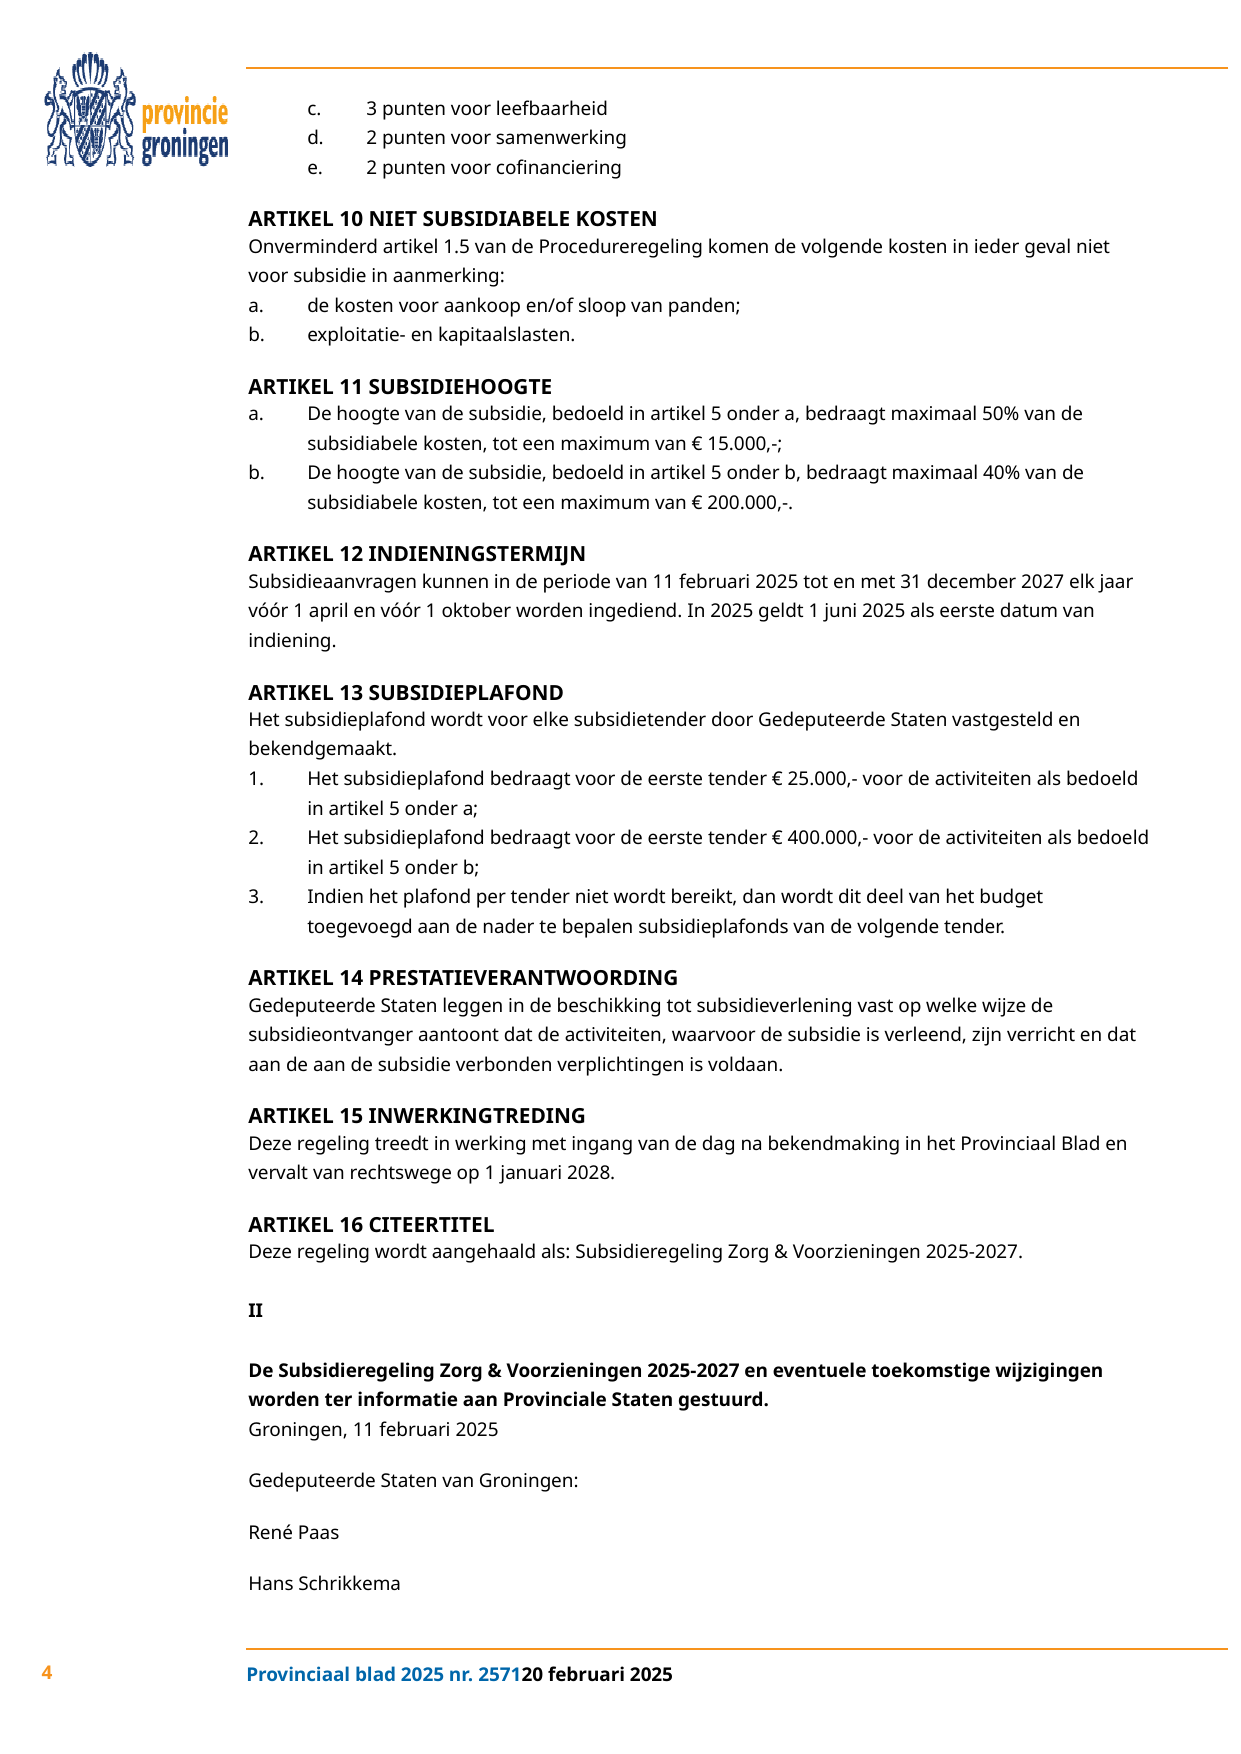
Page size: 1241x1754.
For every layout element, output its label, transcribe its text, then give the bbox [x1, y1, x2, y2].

list exploitatie- en kapitaalslasten. [248, 322, 1152, 347]
text Deze regeling treedt in werking met ingang van de dag na bekendmaking in het Provinciaal Blad en vervalt van rechtswege op 1 januari 2028. [248, 1130, 1152, 1185]
picture [41, 47, 231, 172]
text ARTIKEL 14 PRESTATIEVERANTWOORDING [248, 963, 1152, 992]
text Onverminderd artikel 1.5 van de Procedureregeling komen de volgende kosten in ieder geval niet voor subsidie in aanmerking: [248, 233, 1152, 288]
text René Paas [248, 1519, 1152, 1544]
list 2 punten voor cofinanciering [307, 154, 1152, 180]
list De hoogte van de subsidie, bedoeld in artikel 5 onder a, bedraagt maximaal 50% van de subsidiabele kosten, tot een maximum van € 15.000,-; [248, 400, 1152, 456]
text Hans Schrikkema [248, 1570, 1152, 1596]
text De Subsidieregeling Zorg & Voorzieningen 2025-2027 en eventuele toekomstige wijzigingen worden ter informatie aan Provinciale Staten gestuurd. [248, 1357, 1152, 1412]
text Gedeputeerde Staten van Groningen: [248, 1467, 1152, 1493]
text Deze regeling wordt aangehaald als: Subsidieregeling Zorg & Voorzieningen 2025-2027. [248, 1238, 1152, 1264]
list Het subsidieplafond bedraagt voor de eerste tender € 25.000,- voor de activiteiten als bedoeld in artikel 5 onder a; [248, 765, 1152, 821]
list 3 punten voor leefbaarheid [307, 95, 1152, 121]
text II [248, 1298, 1152, 1323]
text Groningen, 11 februari 2025 [248, 1416, 1152, 1442]
list De hoogte van de subsidie, bedoeld in artikel 5 onder b, bedraagt maximaal 40% van de subsidiabele kosten, tot een maximum van € 200.000,-. [248, 459, 1152, 515]
list 2 punten voor samenwerking [307, 124, 1152, 150]
text ARTIKEL 12 INDIENINGSTERMIJN [248, 539, 1152, 568]
list Het subsidieplafond bedraagt voor de eerste tender € 400.000,- voor de activiteiten als bedoeld in artikel 5 onder b; [248, 824, 1152, 880]
text ARTIKEL 11 SUBSIDIEHOOGTE [248, 372, 1152, 400]
text ARTIKEL 10 NIET SUBSIDIABELE KOSTEN [248, 204, 1152, 233]
text Gedeputeerde Staten leggen in de beschikking tot subsidieverlening vast op welke wijze de subsidieontvanger aantoont dat de activiteiten, waarvoor de subsidie is verleend, zijn verricht en dat aan de aan de subsidie verbonden verplichtingen is voldaan. [248, 992, 1152, 1077]
list Indien het plafond per tender niet wordt bereikt, dan wordt dit deel van het budget toegevoegd aan de nader te bepalen subsidieplafonds van de volgende tender. [248, 883, 1152, 939]
text ARTIKEL 15 INWERKINGTREDING [248, 1102, 1152, 1130]
text ARTIKEL 13 SUBSIDIEPLAFOND [248, 678, 1152, 706]
text Het subsidieplafond wordt voor elke subsidietender door Gedeputeerde Staten vastgesteld en bekendgemaakt. [248, 706, 1152, 761]
text ARTIKEL 16 CITEERTITEL [248, 1210, 1152, 1238]
text Subsidieaanvragen kunnen in de periode van 11 februari 2025 tot en met 31 december 2027 elk jaar vóór 1 april en vóór 1 oktober worden ingediend. In 2025 geldt 1 juni 2025 als eerste datum van indiening. [248, 568, 1152, 653]
list de kosten voor aankoop en/of sloop van panden; [248, 292, 1152, 318]
